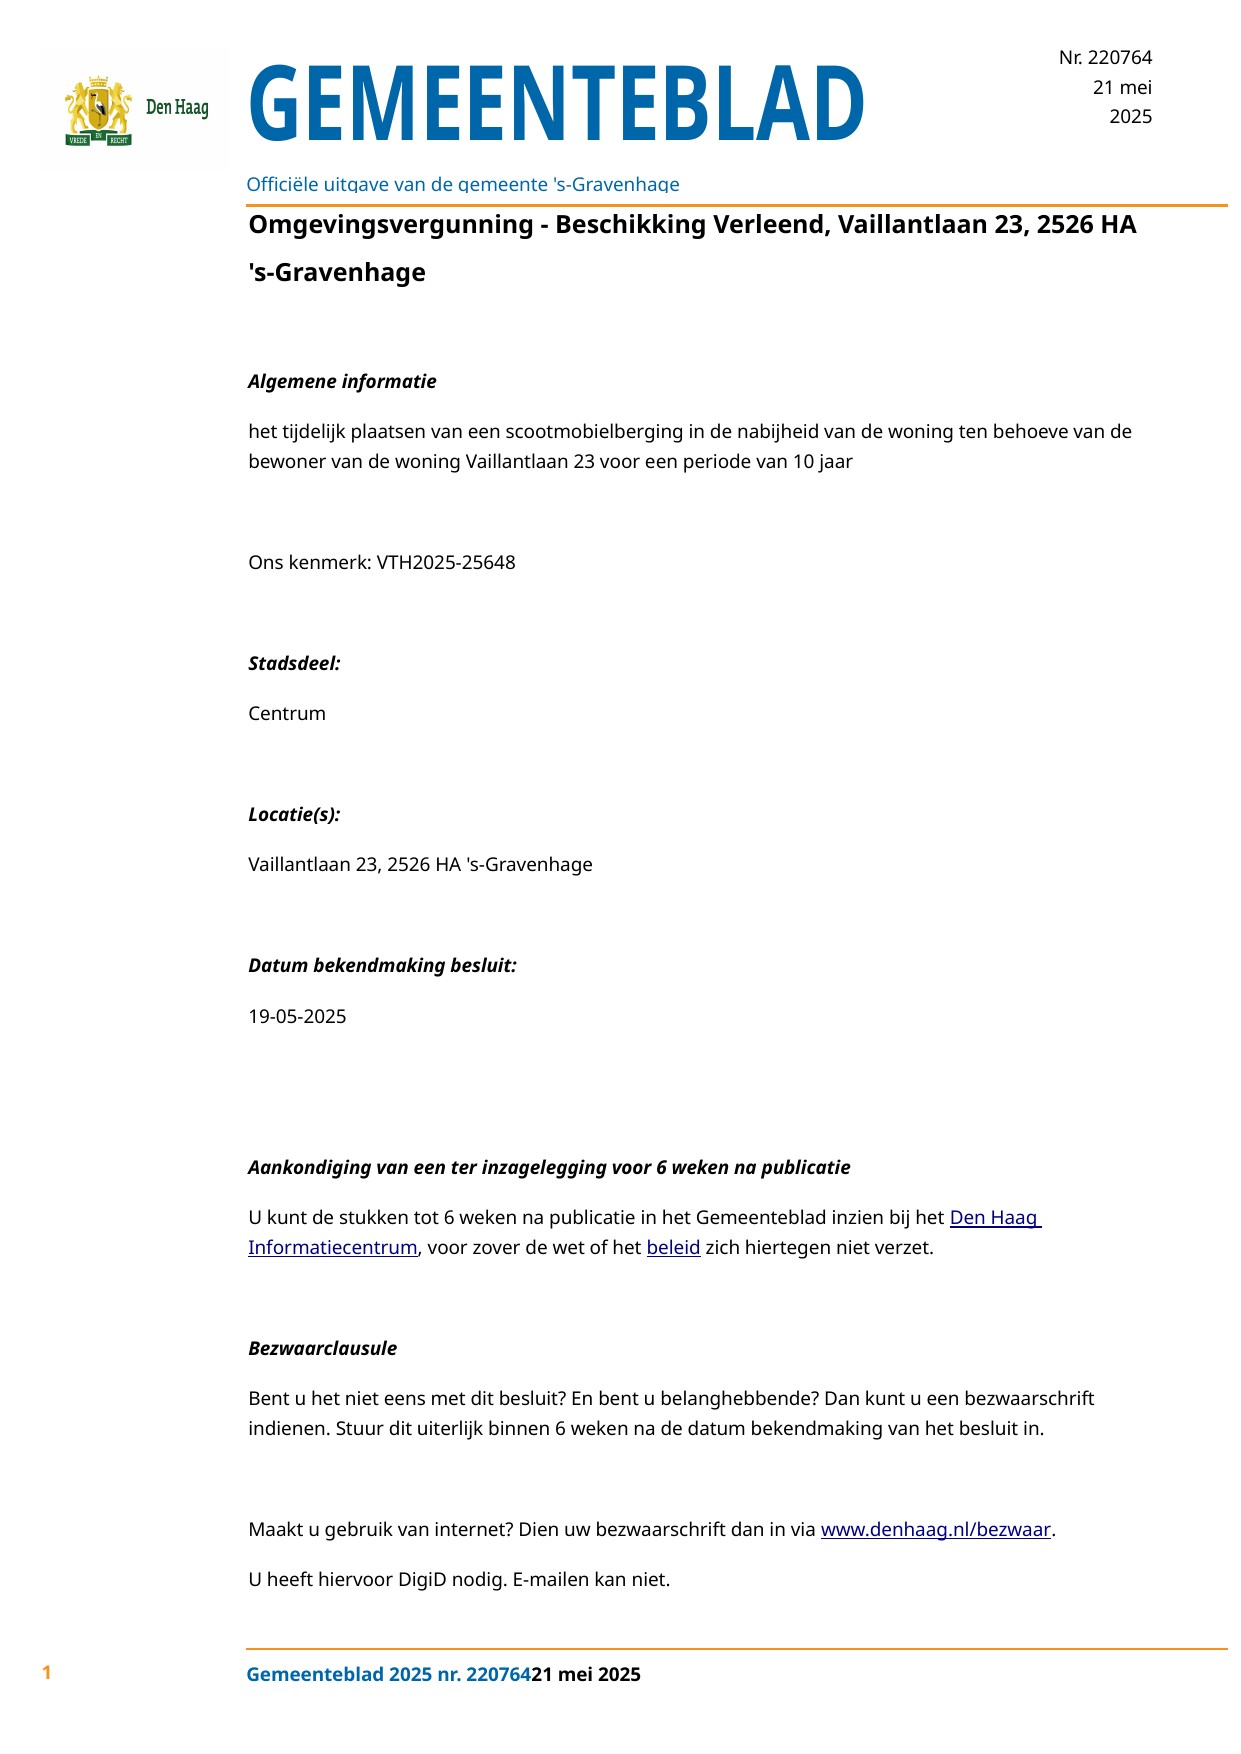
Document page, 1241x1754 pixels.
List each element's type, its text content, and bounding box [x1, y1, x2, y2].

text U heeft hiervoor DigiD nodig. E-mailen kan niet. [248, 1566, 1152, 1592]
text Locatie(s): [248, 801, 1152, 827]
text Aankondiging van een ter inzagelegging voor 6 weken na publicatie [248, 1154, 1152, 1180]
text Ons kenmerk: VTH2025-25648 [248, 549, 1152, 575]
text U kunt de stukken tot 6 weken na publicatie in het Gemeenteblad inzien bij het Den Haag Informatiecentrum, voor zover de wet of het beleid zich hiertegen niet verzet. [248, 1204, 1152, 1260]
text 19-05-2025 [248, 1003, 1152, 1029]
picture [41, 47, 231, 172]
text Bezwaarclausule [248, 1335, 1152, 1361]
text Algemene informatie [248, 368, 1152, 394]
text Omgevingsvergunning - Beschikking Verleend, Vaillantlaan 23, 2526 HA 's-Gravenhage [248, 207, 1152, 288]
text het tijdelijk plaatsen van een scootmobielberging in de nabijheid van de woning ten behoeve van de bewoner van de woning Vaillantlaan 23 voor een periode van 10 jaar [248, 419, 1152, 474]
text Stadsdeel: [248, 650, 1152, 676]
text Datum bekendmaking besluit: [248, 952, 1152, 978]
text Bent u het niet eens met dit besluit? En bent u belanghebbende? Dan kunt u een bezwaarschrift indienen. Stuur dit uiterlijk binnen 6 weken na de datum bekendmaking van het besluit in. [248, 1385, 1152, 1441]
text Maakt u gebruik van internet? Dien uw bezwaarschrift dan in via www.denhaag.nl/bezwaar. [248, 1516, 1152, 1542]
text Centrum [248, 700, 1152, 726]
text Vaillantlaan 23, 2526 HA 's-Gravenhage [248, 852, 1152, 877]
